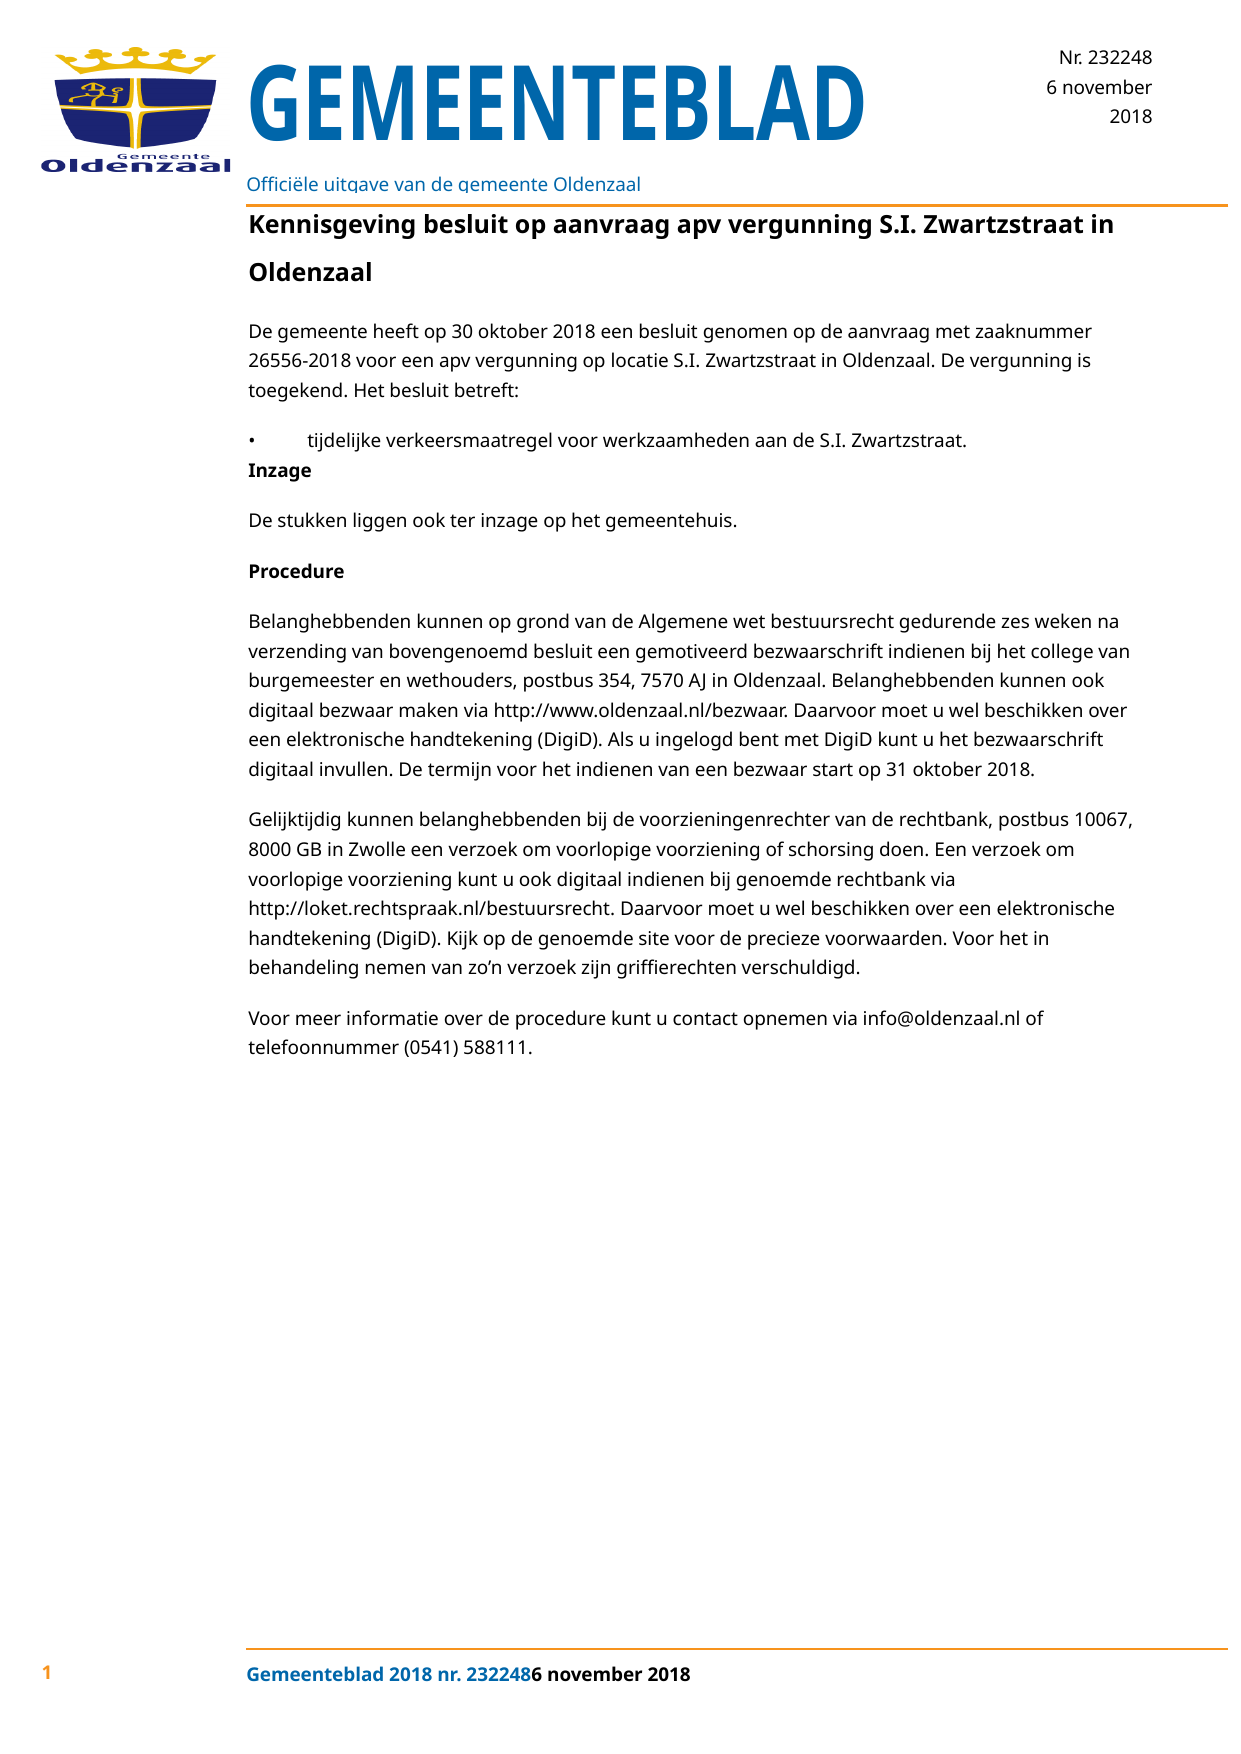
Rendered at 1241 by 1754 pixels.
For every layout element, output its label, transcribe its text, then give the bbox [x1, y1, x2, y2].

text Voor meer informatie over de procedure kunt u contact opnemen via info@oldenzaal.nl of telefoonnummer (0541) 588111. [248, 1005, 1152, 1060]
text Kennisgeving besluit op aanvraag apv vergunning S.I. Zwartzstraat in Oldenzaal [248, 207, 1152, 288]
list tijdelijke verkeersmaatregel voor werkzaamheden aan de S.I. Zwartzstraat. [248, 427, 1152, 453]
text Procedure [248, 558, 1152, 584]
text Gelijktijdig kunnen belanghebbenden bij de voorzieningenrechter van de rechtbank, postbus 10067, 8000 GB in Zwolle een verzoek om voorlopige voorziening of schorsing doen. Een verzoek om voorlopige voorziening kunt u ook digitaal indienen bij genoemde rechtbank via http://loket.rechtspraak.nl/bestuursrecht. Daarvoor moet u wel beschikken over een elektronische handtekening (DigiD). Kijk op de genoemde site voor de precieze voorwaarden. Voor het in behandeling nemen van zo’n verzoek zijn griffierechten verschuldigd. [248, 807, 1152, 980]
text Belanghebbenden kunnen op grond van de Algemene wet bestuursrecht gedurende zes weken na verzending van bovengenoemd besluit een gemotiveerd bezwaarschrift indienen bij het college van burgemeester en wethouders, postbus 354, 7570 AJ in Oldenzaal. Belanghebbenden kunnen ook digitaal bezwaar maken via http://www.oldenzaal.nl/bezwaar. Daarvoor moet u wel beschikken over een elektronische handtekening (DigiD). Als u ingelogd bent met DigiD kunt u het bezwaarschrift digitaal invullen. De termijn voor het indienen van een bezwaar start op 31 oktober 2018. [248, 608, 1152, 782]
text Inzage [248, 457, 1152, 483]
text De gemeente heeft op 30 oktober 2018 een besluit genomen op de aanvraag met zaaknummer 26556-2018 voor een apv vergunning op locatie S.I. Zwartzstraat in Oldenzaal. De vergunning is toegekend. Het besluit betreft: [248, 318, 1152, 403]
picture [41, 47, 231, 172]
text De stukken liggen ook ter inzage op het gemeentehuis. [248, 507, 1152, 533]
